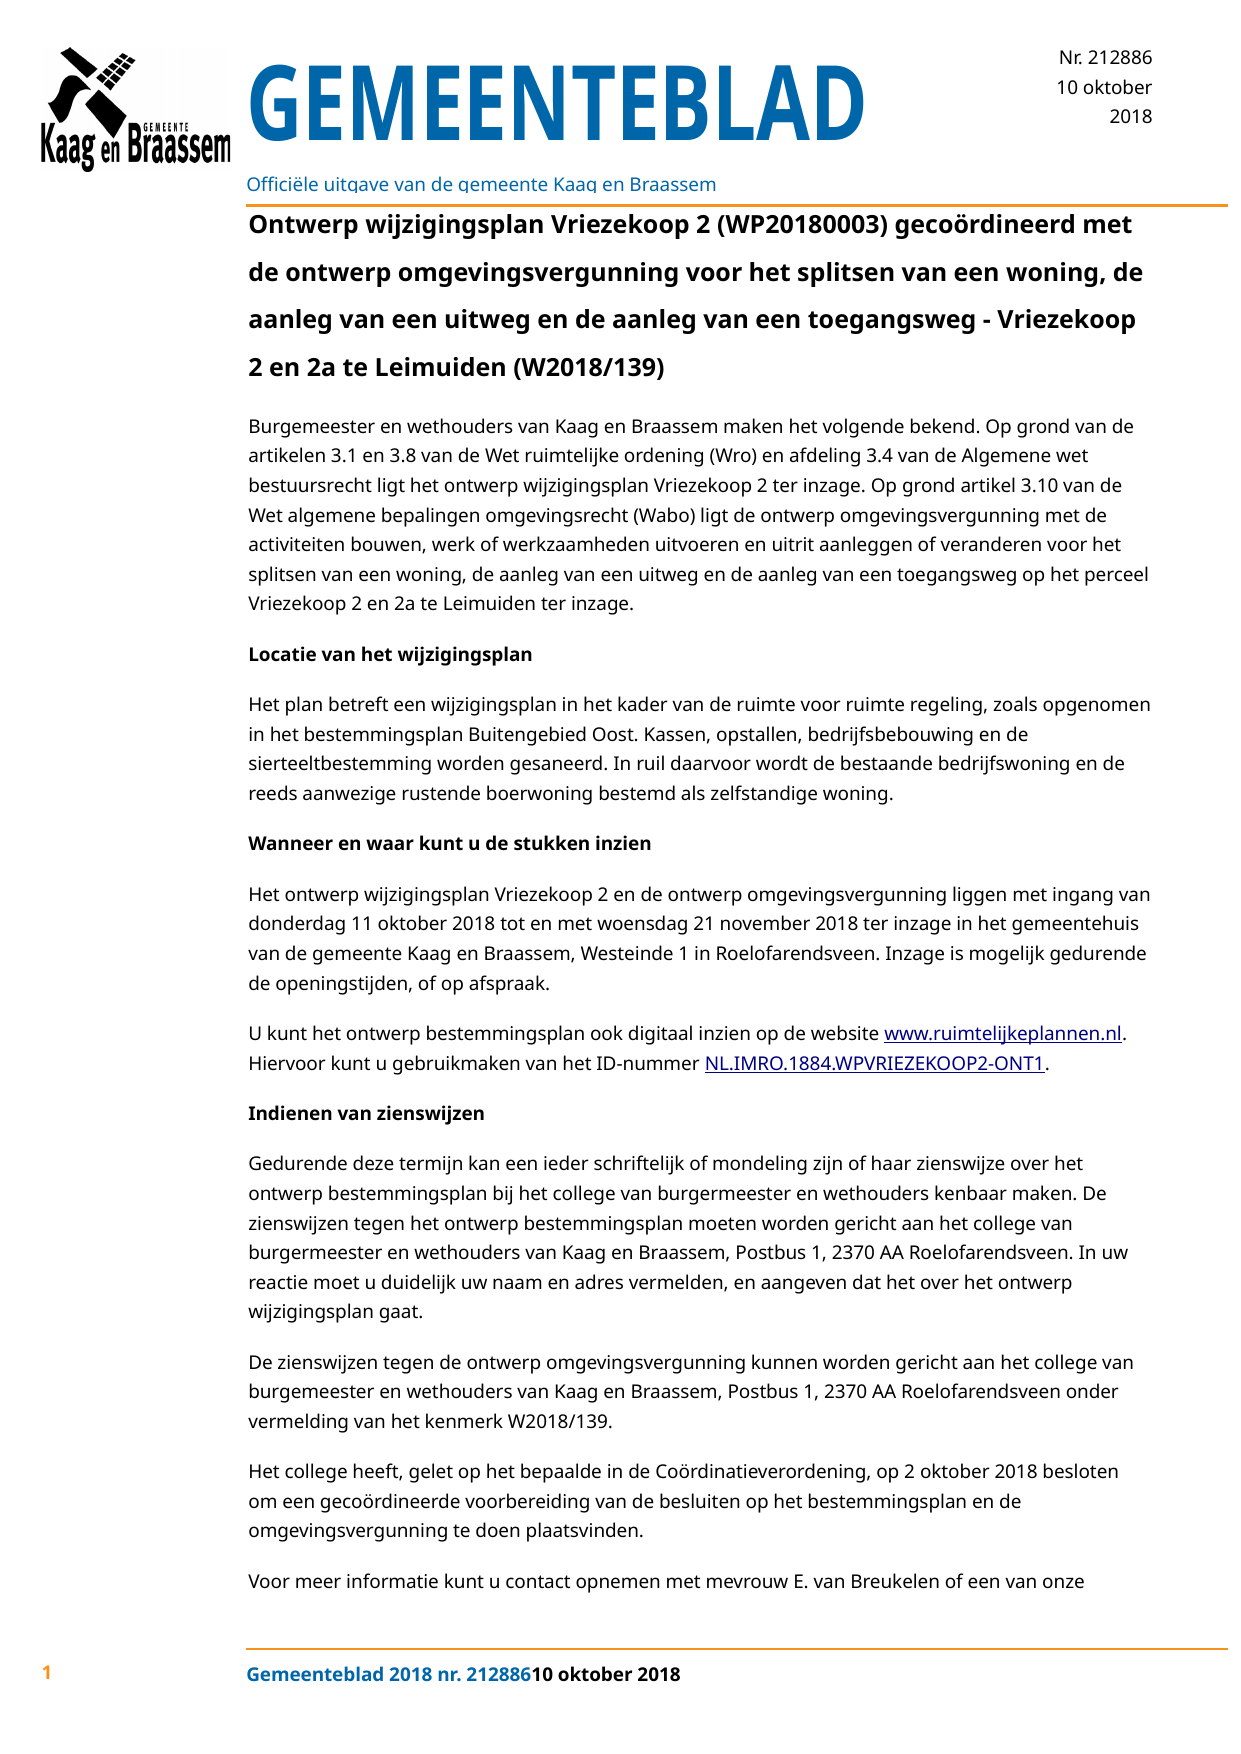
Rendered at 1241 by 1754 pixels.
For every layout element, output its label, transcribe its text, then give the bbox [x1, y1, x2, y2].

text U kunt het ontwerp bestemmingsplan ook digitaal inzien op de website www.ruimtelijkeplannen.nl. Hiervoor kunt u gebruikmaken van het ID-nummer NL.IMRO.1884.WPVRIEZEKOOP2-ONT1. [248, 1020, 1152, 1076]
text Gedurende deze termijn kan een ieder schriftelijk of mondeling zijn of haar zienswijze over het ontwerp bestemmingsplan bij het college van burgermeester en wethouders kenbaar maken. De zienswijzen tegen het ontwerp bestemmingsplan moeten worden gericht aan het college van burgermeester en wethouders van Kaag en Braassem, Postbus 1, 2370 AA Roelofarendsveen. In uw reactie moet u duidelijk uw naam en adres vermelden, en aangeven dat het over het ontwerp wijzigingsplan gaat. [248, 1151, 1152, 1324]
text De zienswijzen tegen de ontwerp omgevingsvergunning kunnen worden gericht aan het college van burgemeester en wethouders van Kaag en Braassem, Postbus 1, 2370 AA Roelofarendsveen onder vermelding van het kenmerk W2018/139. [248, 1349, 1152, 1434]
text Het ontwerp wijzigingsplan Vriezekoop 2 en de ontwerp omgevingsvergunning liggen met ingang van donderdag 11 oktober 2018 tot en met woensdag 21 november 2018 ter inzage in het gemeentehuis van de gemeente Kaag en Braassem, Westeinde 1 in Roelofarendsveen. Inzage is mogelijk gedurende de openingstijden, of op afspraak. [248, 881, 1152, 996]
text Wanneer en waar kunt u de stukken inzien [248, 831, 1152, 856]
text Locatie van het wijzigingsplan [248, 641, 1152, 667]
text Indienen van zienswijzen [248, 1100, 1152, 1126]
text Voor meer informatie kunt u contact opnemen met mevrouw E. van Breukelen of een van onze [248, 1568, 1152, 1594]
text Het plan betreft een wijzigingsplan in het kader van de ruimte voor ruimte regeling, zoals opgenomen in het bestemmingsplan Buitengebied Oost. Kassen, opstallen, bedrijfsbebouwing en de sierteeltbestemming worden gesaneerd. In ruil daarvoor wordt de bestaande bedrijfswoning en de reeds aanwezige rustende boerwoning bestemd als zelfstandige woning. [248, 691, 1152, 806]
text Het college heeft, gelet op het bepaalde in de Coördinatieverordening, op 2 oktober 2018 besloten om een gecoördineerde voorbereiding van de besluiten op het bestemmingsplan en de omgevingsvergunning te doen plaatsvinden. [248, 1458, 1152, 1543]
picture [41, 47, 231, 172]
text Ontwerp wijzigingsplan Vriezekoop 2 (WP20180003) gecoördineerd met de ontwerp omgevingsvergunning voor het splitsen van een woning, de aanleg van een uitweg en de aanleg van een toegangsweg - Vriezekoop 2 en 2a te Leimuiden (W2018/139) [248, 207, 1152, 384]
text Burgemeester en wethouders van Kaag en Braassem maken het volgende bekend. Op grond van de artikelen 3.1 en 3.8 van de Wet ruimtelijke ordening (Wro) en afdeling 3.4 van de Algemene wet bestuursrecht ligt het ontwerp wijzigingsplan Vriezekoop 2 ter inzage. Op grond artikel 3.10 van de Wet algemene bepalingen omgevingsrecht (Wabo) ligt de ontwerp omgevingsvergunning met de activiteiten bouwen, werk of werkzaamheden uitvoeren en uitrit aanleggen of veranderen voor het splitsen van een woning, de aanleg van een uitweg en de aanleg van een toegangsweg op het perceel Vriezekoop 2 en 2a te Leimuiden ter inzage. [248, 413, 1152, 616]
